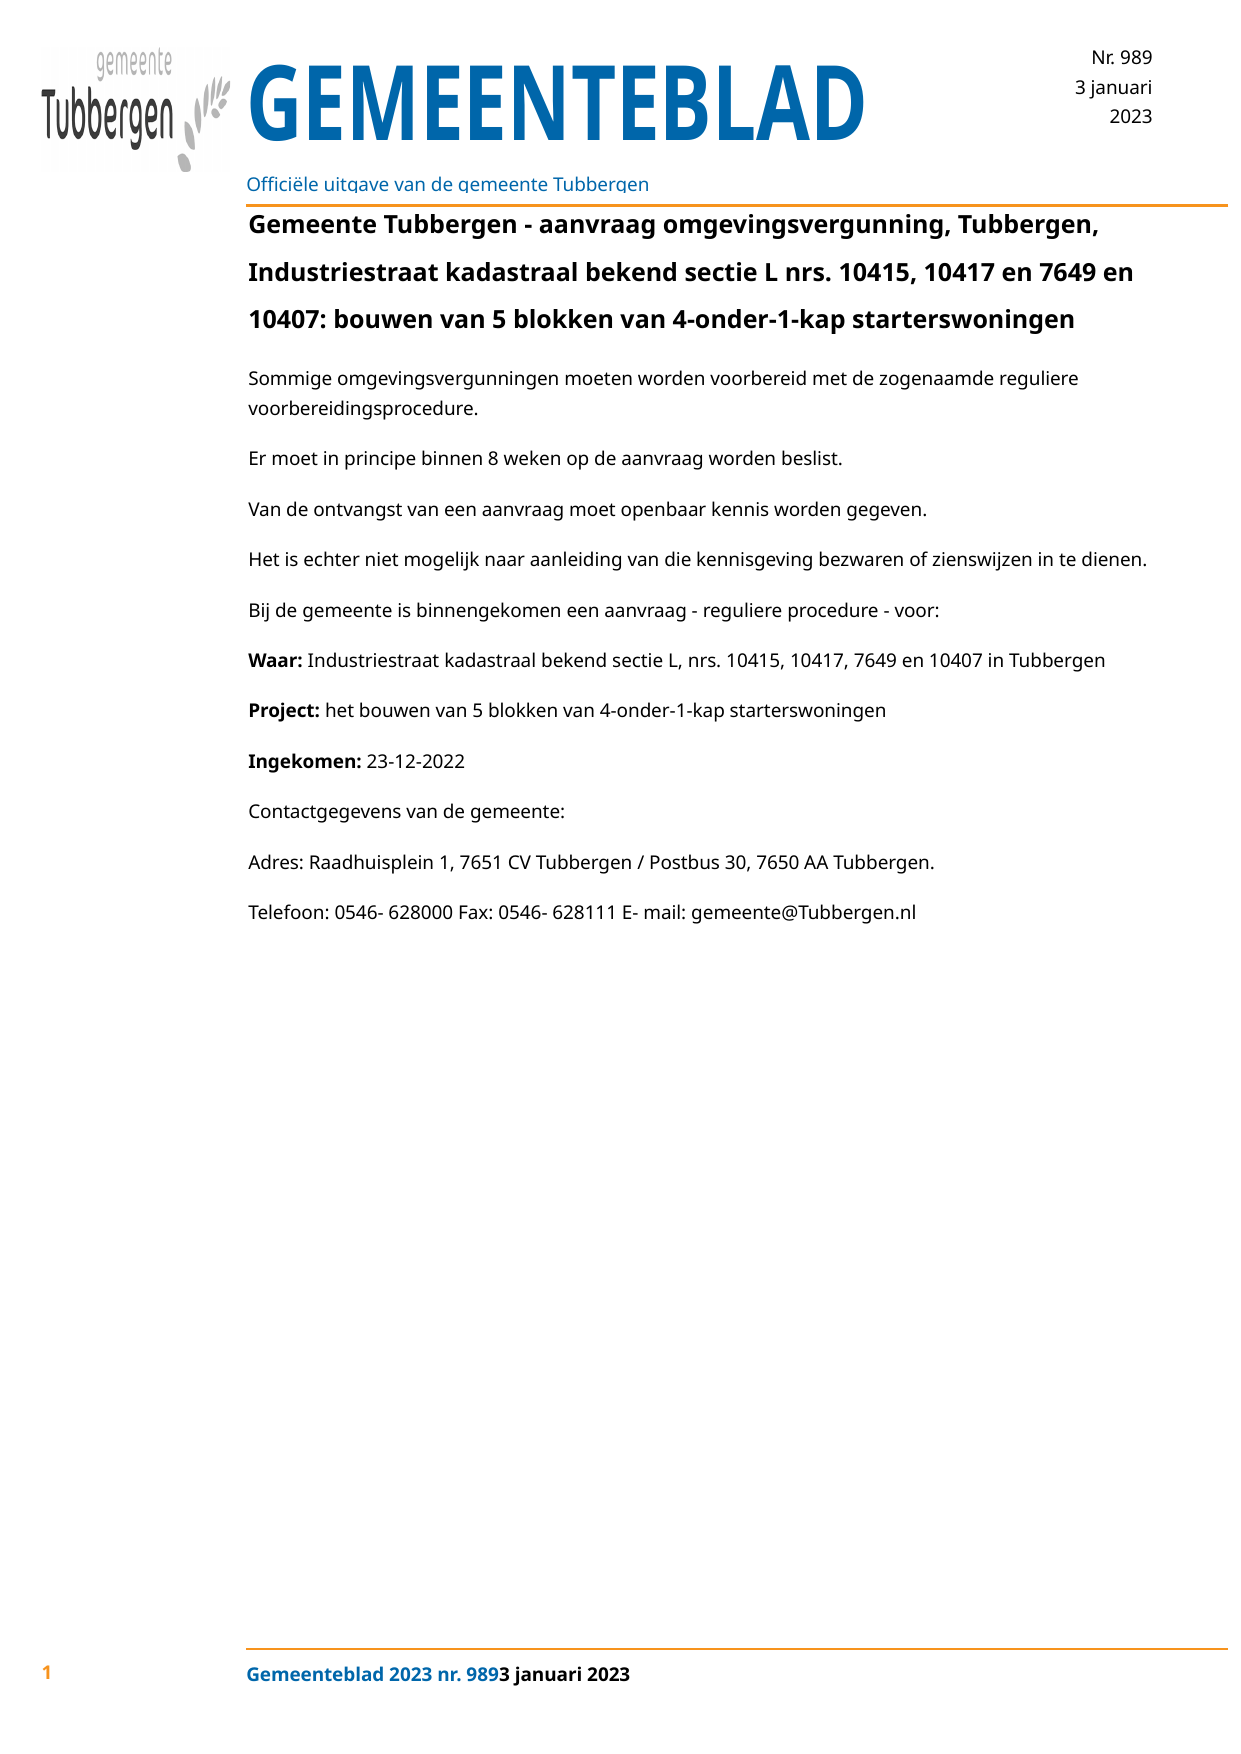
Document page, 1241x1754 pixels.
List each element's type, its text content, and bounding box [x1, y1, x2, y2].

text Gemeente Tubbergen - aanvraag omgevingsvergunning, Tubbergen, Industriestraat kadastraal bekend sectie L nrs. 10415, 10417 en 7649 en 10407: bouwen van 5 blokken van 4-onder-1-kap starterswoningen [248, 207, 1152, 336]
text Het is echter niet mogelijk naar aanleiding van die kennisgeving bezwaren of zienswijzen in te dienen. [248, 546, 1152, 572]
text Waar: Industriestraat kadastraal bekend sectie L, nrs. 10415, 10417, 7649 en 10407 in Tubbergen [248, 647, 1152, 673]
text Van de ontvangst van een aanvraag moet openbaar kennis worden gegeven. [248, 496, 1152, 522]
text Contactgegevens van de gemeente: [248, 798, 1152, 824]
text Project: het bouwen van 5 blokken van 4-onder-1-kap starterswoningen [248, 698, 1152, 723]
text Ingekomen: 23-12-2022 [248, 748, 1152, 774]
picture [41, 47, 231, 172]
text Er moet in principe binnen 8 weken op de aanvraag worden beslist. [248, 446, 1152, 471]
text Adres: Raadhuisplein 1, 7651 CV Tubbergen / Postbus 30, 7650 AA Tubbergen. [248, 849, 1152, 874]
text Sommige omgevingsvergunningen moeten worden voorbereid met de zogenaamde reguliere voorbereidingsprocedure. [248, 366, 1152, 421]
text Telefoon: 0546- 628000 Fax: 0546- 628111 E- mail: gemeente@Tubbergen.nl [248, 899, 1152, 925]
text Bij de gemeente is binnengekomen een aanvraag - reguliere procedure - voor: [248, 597, 1152, 622]
